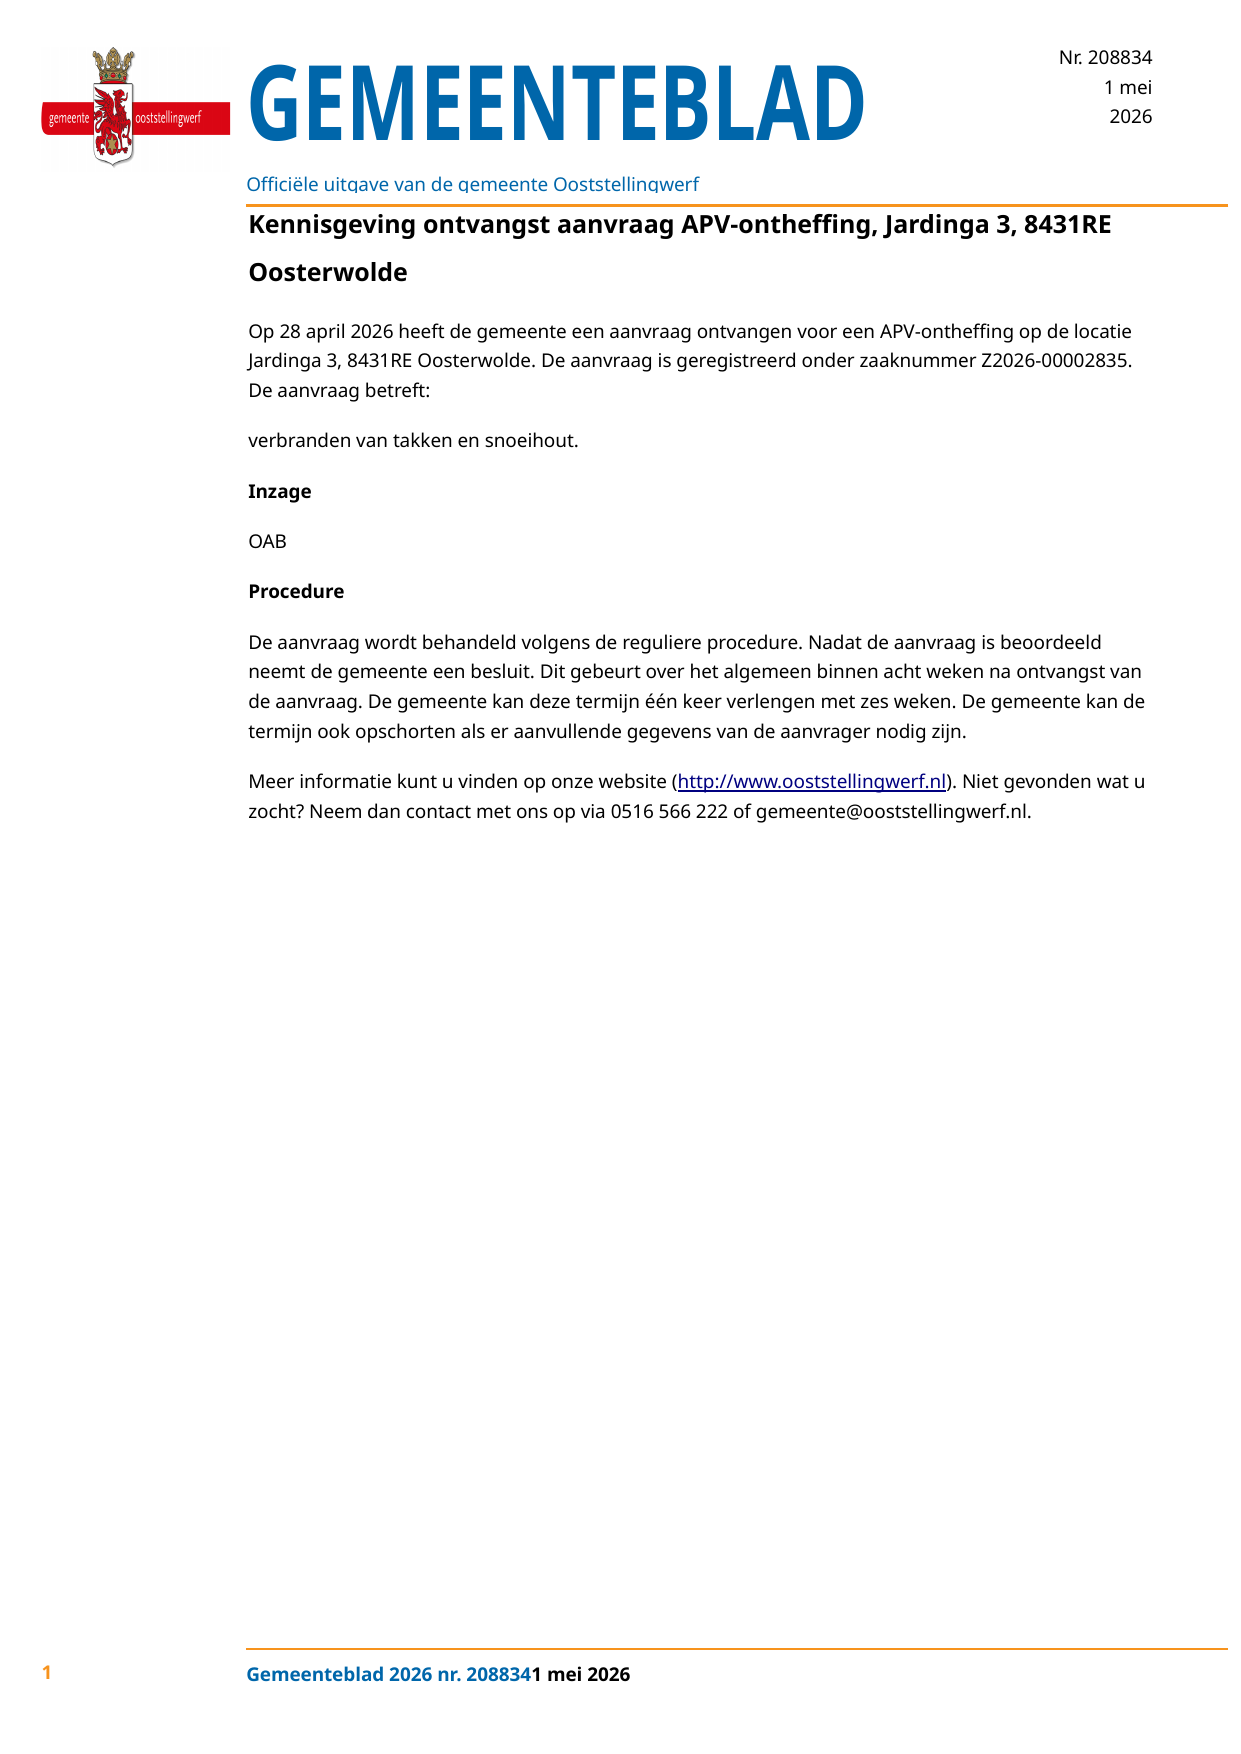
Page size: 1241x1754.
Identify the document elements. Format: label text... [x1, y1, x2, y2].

text verbranden van takken en snoeihout. [248, 427, 1152, 453]
picture [41, 47, 231, 172]
text Procedure [248, 579, 1152, 604]
text De aanvraag wordt behandeld volgens de reguliere procedure. Nadat de aanvraag is beoordeeld neemt de gemeente een besluit. Dit gebeurt over het algemeen binnen acht weken na ontvangst van de aanvraag. De gemeente kan deze termijn één keer verlengen met zes weken. De gemeente kan de termijn ook opschorten als er aanvullende gegevens van de aanvrager nodig zijn. [248, 629, 1152, 744]
text Op 28 april 2026 heeft de gemeente een aanvraag ontvangen voor een APV-ontheffing op de locatie Jardinga 3, 8431RE Oosterwolde. De aanvraag is geregistreerd onder zaaknummer Z2026-00002835. De aanvraag betreft: [248, 318, 1152, 403]
text OAB [248, 528, 1152, 554]
text Meer informatie kunt u vinden op onze website (http://www.ooststellingwerf.nl). Niet gevonden wat u zocht? Neem dan contact met ons op via 0516 566 222 of gemeente@ooststellingwerf.nl. [248, 768, 1152, 824]
text Kennisgeving ontvangst aanvraag APV-ontheffing, Jardinga 3, 8431RE Oosterwolde [248, 207, 1152, 288]
text Inzage [248, 478, 1152, 504]
